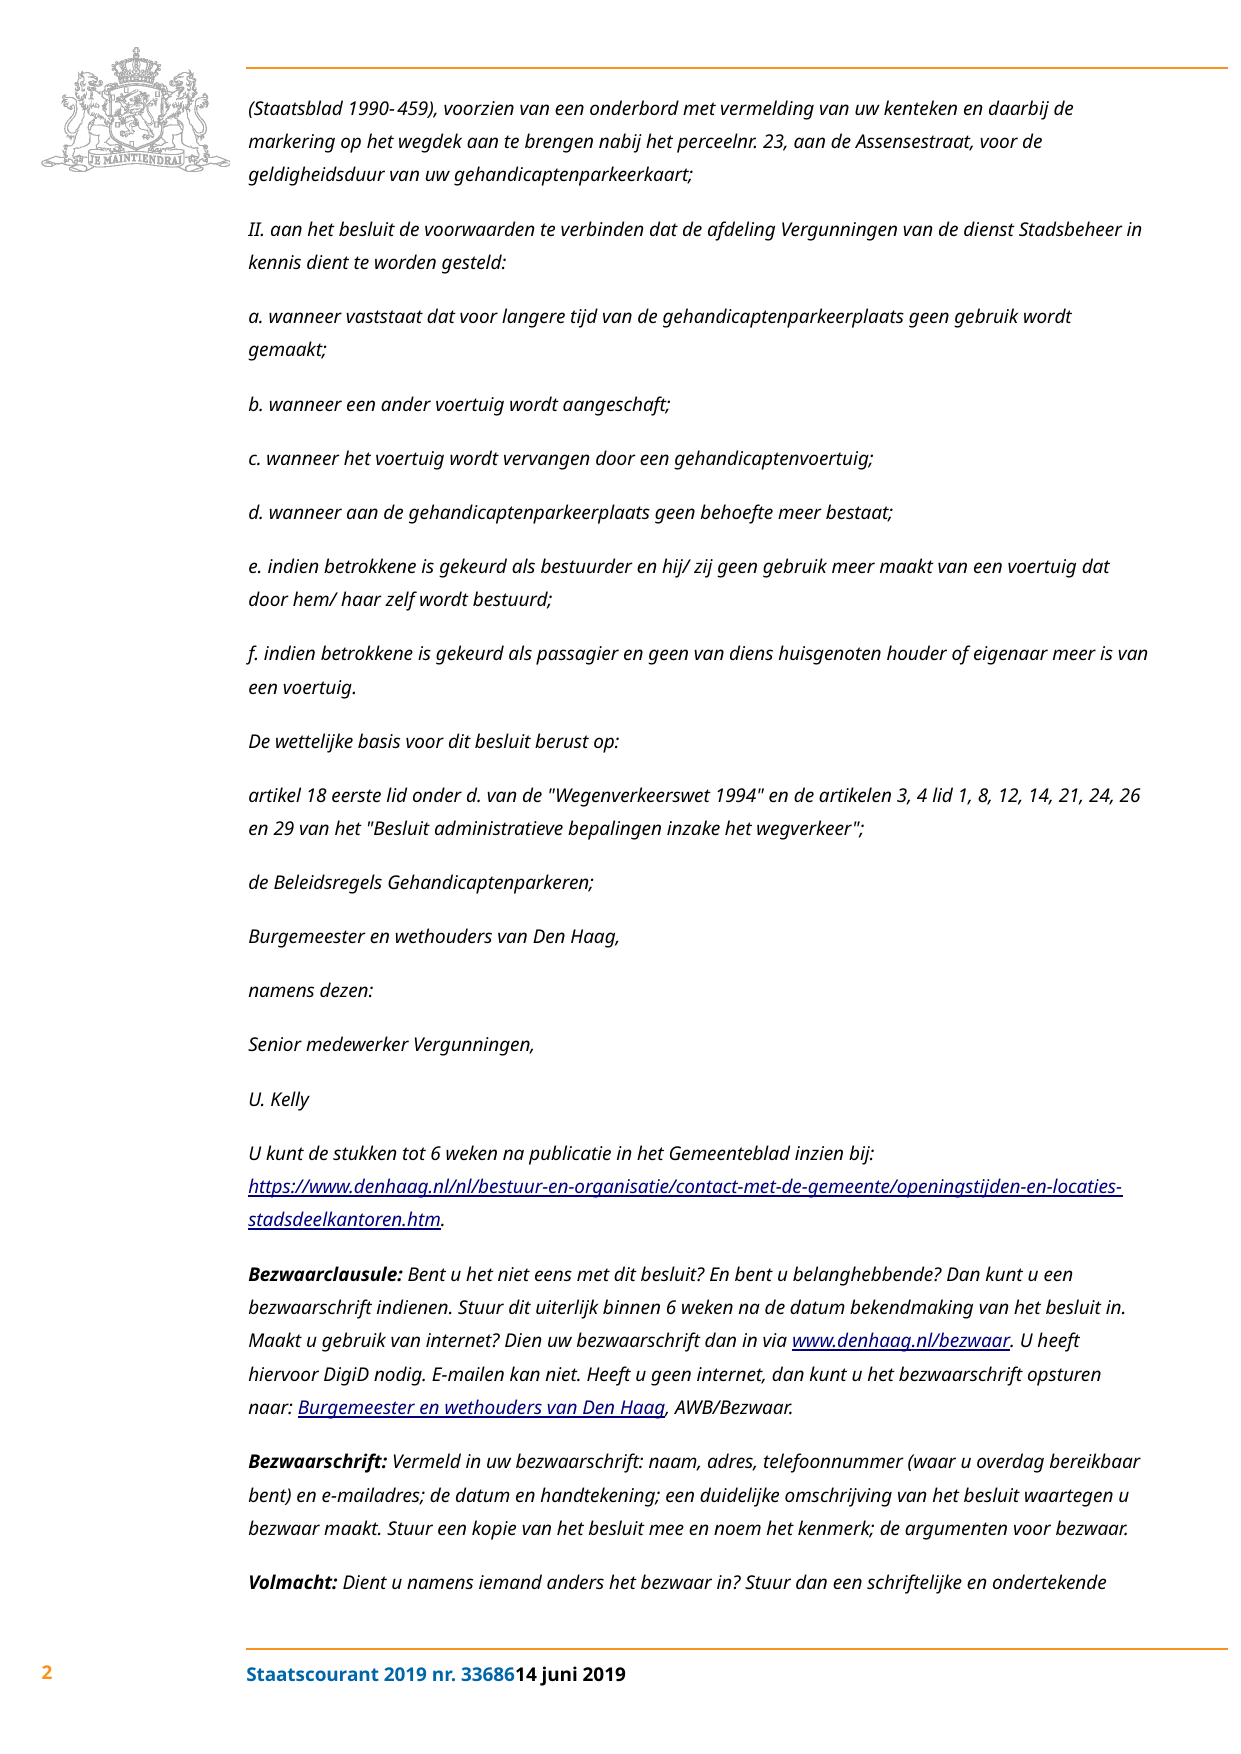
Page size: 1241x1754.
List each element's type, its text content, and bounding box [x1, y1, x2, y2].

text namens dezen: [248, 978, 1152, 1003]
text de Beleidsregels Gehandicaptenparkeren; [248, 869, 1152, 895]
text artikel 18 eerste lid onder d. van de "Wegenverkeerswet 1994" en de artikelen 3, 4 lid 1, 8, 12, 14, 21, 24, 26 en 29 van het "Besluit administratieve bepalingen inzake het wegverkeer"; [248, 782, 1152, 841]
text (Staatsblad 1990‑459), voorzien van een onderbord met vermelding van uw kenteken en daarbij de markering op het wegdek aan te brengen nabij het perceelnr. 23, aan de Assensestraat, voor de geldigheidsduur van uw gehandicaptenparkeerkaart; [248, 95, 1152, 187]
text U. Kelly [248, 1086, 1152, 1111]
text U kunt de stukken tot 6 weken na publicatie in het Gemeenteblad inzien bij: https://www.denhaag.nl/nl/bestuur-en-organisatie/contact-met-de-gemeente/openingstijden-en-locaties-stadsdeelkantoren.htm. [248, 1140, 1152, 1232]
text Senior medewerker Vergunningen, [248, 1032, 1152, 1057]
text c. wanneer het voertuig wordt vervangen door een gehandicaptenvoertuig; [248, 445, 1152, 471]
text d. wanneer aan de gehandicaptenparkeerplaats geen behoefte meer bestaat; [248, 499, 1152, 524]
text II. aan het besluit de voorwaarden te verbinden dat de afdeling Vergunningen van de dienst Stadsbeheer in kennis dient te worden gesteld: [248, 216, 1152, 275]
text a. wanneer vaststaat dat voor langere tijd van de gehandicaptenparkeerplaats geen gebruik wordt gemaakt; [248, 303, 1152, 362]
text Bezwaarclausule: Bent u het niet eens met dit besluit? En bent u belanghebbende? Dan kunt u een bezwaarschrift indienen. Stuur dit uiterlijk binnen 6 weken na de datum bekendmaking van het besluit in. Maakt u gebruik van internet? Dien uw bezwaarschrift dan in via www.denhaag.nl/bezwaar. U heeft hiervoor DigiD nodig. E-mailen kan niet. Heeft u geen internet, dan kunt u het bezwaarschrift opsturen naar: Burgemeester en wethouders van Den Haag, AWB/Bezwaar. [248, 1261, 1152, 1420]
text De wettelijke basis voor dit besluit berust op: [248, 728, 1152, 754]
text Volmacht: Dient u namens iemand anders het bezwaar in? Stuur dan een schriftelijke en ondertekende [248, 1569, 1152, 1595]
text b. wanneer een ander voertuig wordt aangeschaft; [248, 391, 1152, 416]
text e. indien betrokkene is gekeurd als bestuurder en hij/ zij geen gebruik meer maakt van een voertuig dat door hem/ haar zelf wordt bestuurd; [248, 553, 1152, 612]
text Bezwaarschrift: Vermeld in uw bezwaarschrift: naam, adres, telefoonnummer (waar u overdag bereikbaar bent) en e-mailadres; de datum en handtekening; een duidelijke omschrijving van het besluit waartegen u bezwaar maakt. Stuur een kopie van het besluit mee en noem het kenmerk; de argumenten voor bezwaar. [248, 1448, 1152, 1541]
text Burgemeester en wethouders van Den Haag, [248, 923, 1152, 949]
text f. indien betrokkene is gekeurd als passagier en geen van diens huisgenoten houder of eigenaar meer is van een voertuig. [248, 640, 1152, 699]
picture [41, 47, 231, 172]
